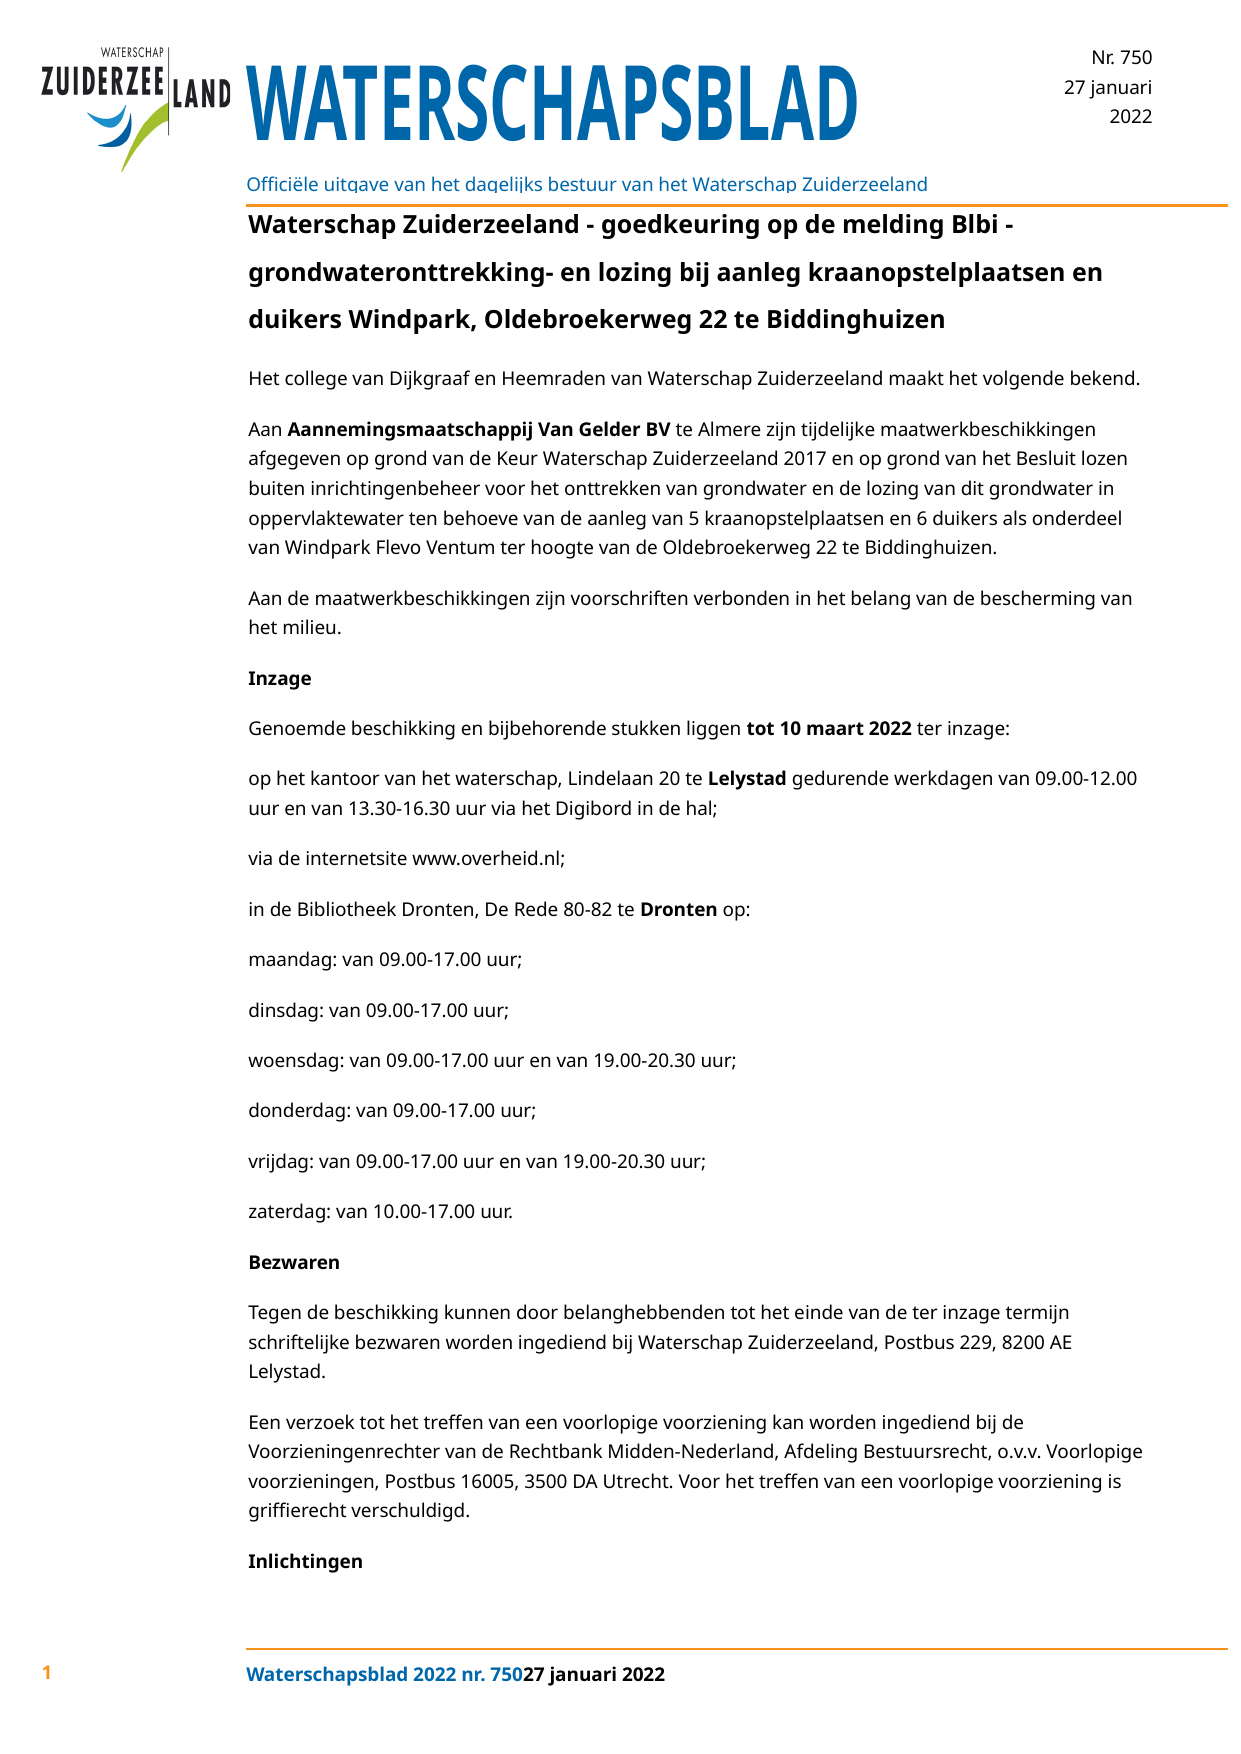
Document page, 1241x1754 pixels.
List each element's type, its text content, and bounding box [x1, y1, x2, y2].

text via de internetsite www.overheid.nl; [248, 846, 1152, 871]
text Inzage [248, 665, 1152, 690]
text donderdag: van 09.00-17.00 uur; [248, 1098, 1152, 1123]
picture [41, 47, 231, 172]
text in de Bibliotheek Dronten, De Rede 80-82 te Dronten op: [248, 896, 1152, 922]
text woensdag: van 09.00-17.00 uur en van 19.00-20.30 uur; [248, 1047, 1152, 1073]
text Het college van Dijkgraaf en Heemraden van Waterschap Zuiderzeeland maakt het volgende bekend. [248, 366, 1152, 391]
text Genoemde beschikking en bijbehorende stukken liggen tot 10 maart 2022 ter inzage: [248, 715, 1152, 741]
text Tegen de beschikking kunnen door belanghebbenden tot het einde van de ter inzage termijn schriftelijke bezwaren worden ingediend bij Waterschap Zuiderzeeland, Postbus 229, 8200 AE Lelystad. [248, 1299, 1152, 1384]
text zaterdag: van 10.00-17.00 uur. [248, 1198, 1152, 1224]
text Waterschap Zuiderzeeland - goedkeuring op de melding Blbi - grondwateronttrekking- en lozing bij aanleg kraanopstelplaatsen en duikers Windpark, Oldebroekerweg 22 te Biddinghuizen [248, 207, 1152, 336]
text Bezwaren [248, 1249, 1152, 1274]
text dinsdag: van 09.00-17.00 uur; [248, 997, 1152, 1022]
text vrijdag: van 09.00-17.00 uur en van 19.00-20.30 uur; [248, 1148, 1152, 1174]
text Inlichtingen [248, 1548, 1152, 1574]
text Een verzoek tot het treffen van een voorlopige voorziening kan worden ingediend bij de Voorzieningenrechter van de Rechtbank Midden-Nederland, Afdeling Bestuursrecht, o.v.v. Voorlopige voorzieningen, Postbus 16005, 3500 DA Utrecht. Voor het treffen van een voorlopige voorziening is griffierecht verschuldigd. [248, 1409, 1152, 1523]
text maandag: van 09.00-17.00 uur; [248, 946, 1152, 972]
text Aan Aannemingsmaatschappij Van Gelder BV te Almere zijn tijdelijke maatwerkbeschikkingen afgegeven op grond van de Keur Waterschap Zuiderzeeland 2017 en op grond van het Besluit lozen buiten inrichtingenbeheer voor het onttrekken van grondwater en de lozing van dit grondwater in opper­vlaktewater ten behoeve van de aanleg van 5 kraanopstelplaatsen en 6 duikers als onderdeel van Windpark Flevo Ventum ter hoogte van de Oldebroekerweg 22 te Biddinghuizen. [248, 416, 1152, 560]
text op het kantoor van het waterschap, Lindelaan 20 te Lelystad gedurende werkdagen van 09.00-12.00 uur en van 13.30-16.30 uur via het Digibord in de hal; [248, 766, 1152, 821]
text Aan de maatwerkbeschikkingen zijn voorschriften verbonden in het belang van de bescherming van het milieu. [248, 585, 1152, 640]
